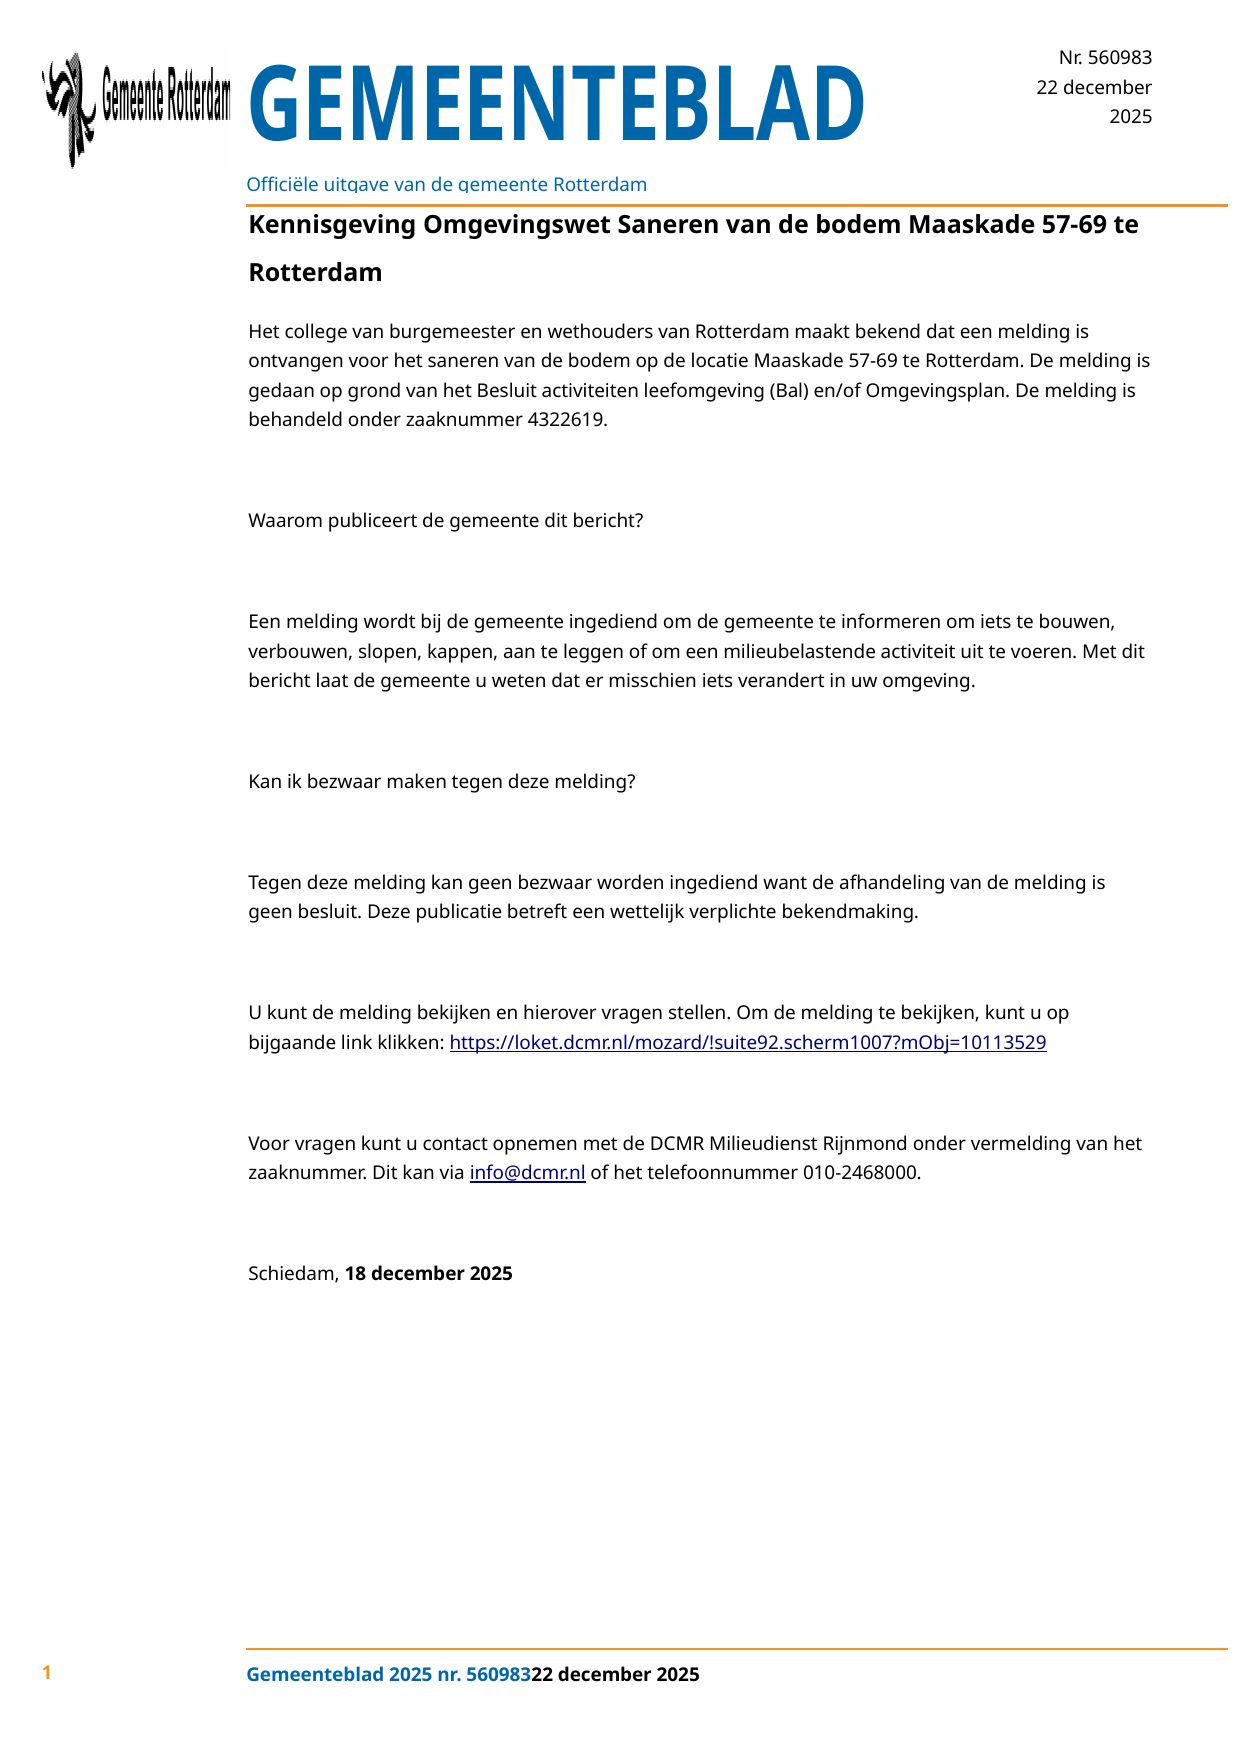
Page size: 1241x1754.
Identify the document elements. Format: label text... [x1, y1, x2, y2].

text Tegen deze melding kan geen bezwaar worden ingediend want de afhandeling van de melding is geen besluit. Deze publicatie betreft een wettelijk verplichte bekendmaking. [248, 869, 1152, 924]
text Waarom publiceert de gemeente dit bericht? [248, 507, 1152, 533]
text Een melding wordt bij de gemeente ingediend om de gemeente te informeren om iets te bouwen, verbouwen, slopen, kappen, aan te leggen of om een milieubelastende activiteit uit te voeren. Met dit bericht laat de gemeente u weten dat er misschien iets verandert in uw omgeving. [248, 608, 1152, 693]
picture [41, 47, 231, 172]
text U kunt de melding bekijken en hierover vragen stellen. Om de melding te bekijken, kunt u op bijgaande link klikken: https://loket.dcmr.nl/mozard/!suite92.scherm1007?mObj=10113529 [248, 999, 1152, 1055]
text Kennisgeving Omgevingswet Saneren van de bodem Maaskade 57-69 te Rotterdam [248, 207, 1152, 288]
text Voor vragen kunt u contact opnemen met de DCMR Milieudienst Rijnmond onder vermelding van het zaaknummer. Dit kan via info@dcmr.nl of het telefoonnummer 010-2468000. [248, 1130, 1152, 1185]
text Schiedam, 18 december 2025 [248, 1260, 1152, 1286]
text Kan ik bezwaar maken tegen deze melding? [248, 768, 1152, 794]
text Het college van burgemeester en wethouders van Rotterdam maakt bekend dat een melding is ontvangen voor het saneren van de bodem op de locatie Maaskade 57-69 te Rotterdam. De melding is gedaan op grond van het Besluit activiteiten leefomgeving (Bal) en/of Omgevingsplan. De melding is behandeld onder zaaknummer 4322619. [248, 318, 1152, 432]
